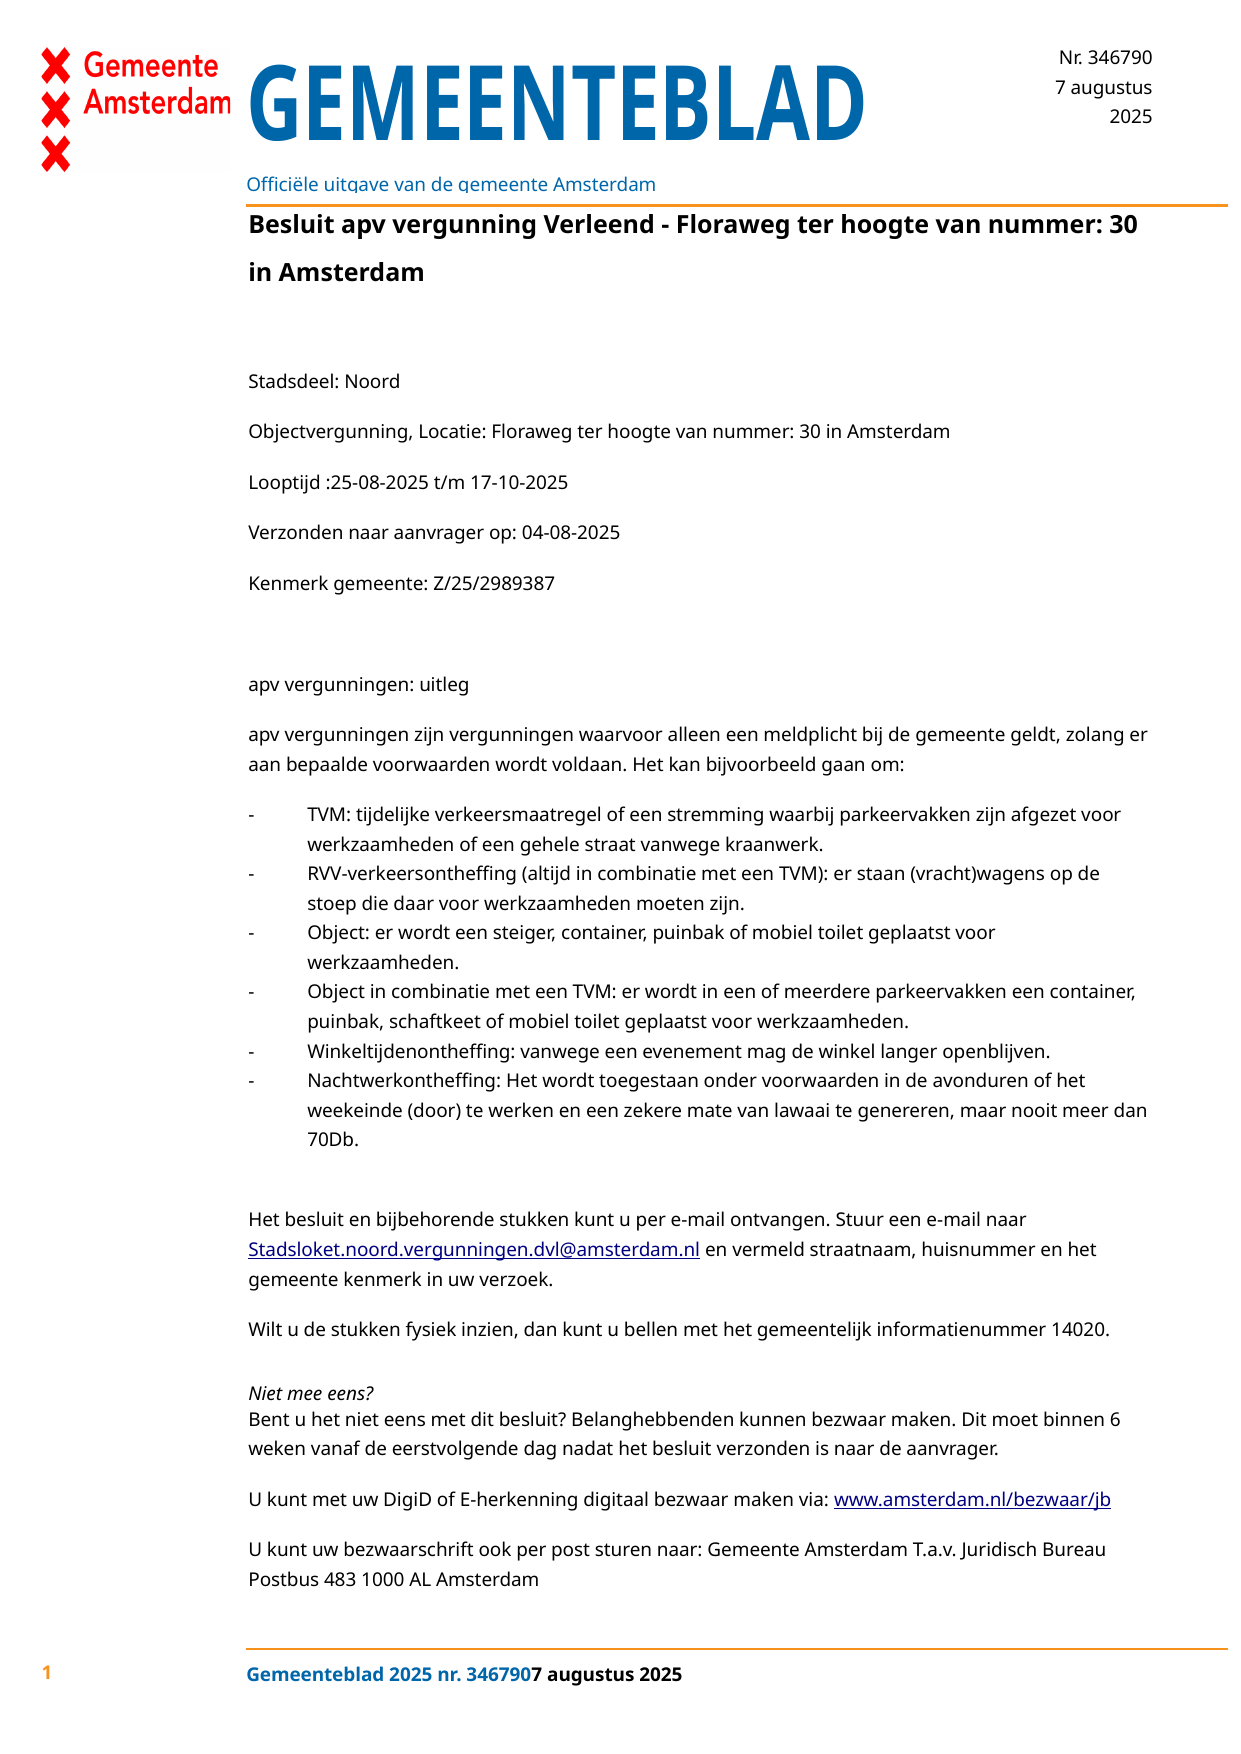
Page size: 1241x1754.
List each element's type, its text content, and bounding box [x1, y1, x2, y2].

list Object in combinatie met een TVM: er wordt in een of meerdere parkeervakken een container, puinbak, schaftkeet of mobiel toilet geplaatst voor werkzaamheden. [248, 979, 1152, 1034]
text Stadsdeel: Noord [248, 368, 1152, 394]
text apv vergunningen zijn vergunningen waarvoor alleen een meldplicht bij de gemeente geldt, zolang er aan bepaalde voorwaarden wordt voldaan. Het kan bijvoorbeeld gaan om: [248, 721, 1152, 777]
text Wilt u de stukken fysiek inzien, dan kunt u bellen met het gemeentelijk informatienummer 14020. [248, 1316, 1152, 1342]
picture [41, 47, 231, 172]
text Verzonden naar aanvrager op: 04-08-2025 [248, 519, 1152, 545]
text Besluit apv vergunning Verleend - Floraweg ter hoogte van nummer: 30 in Amsterdam [248, 207, 1152, 288]
text U kunt uw bezwaarschrift ook per post sturen naar: Gemeente Amsterdam T.a.v. Juridisch Bureau Postbus 483 1000 AL Amsterdam [248, 1536, 1152, 1592]
list Nachtwerkontheffing: Het wordt toegestaan onder voorwaarden in de avonduren of het weekeinde (door) te werken en een zekere mate van lawaai te genereren, maar nooit meer dan 70Db. [248, 1067, 1152, 1152]
list Object: er wordt een steiger, container, puinbak of mobiel toilet geplaatst voor werkzaamheden. [248, 919, 1152, 975]
text Het besluit en bijbehorende stukken kunt u per e-mail ontvangen. Stuur een e-mail naar Stadsloket.noord.vergunningen.dvl@amsterdam.nl en vermeld straatnaam, huisnummer en het gemeente kenmerk in uw verzoek. [248, 1207, 1152, 1292]
text Kenmerk gemeente: Z/25/2989387 [248, 570, 1152, 596]
text Looptijd :25-08-2025 t/m 17-10-2025 [248, 469, 1152, 495]
list Winkeltijdenontheffing: vanwege een evenement mag de winkel langer openblijven. [248, 1038, 1152, 1064]
text apv vergunningen: uitleg [248, 671, 1152, 697]
text U kunt met uw DigiD of E-herkenning digitaal bezwaar maken via: www.amsterdam.nl/bezwaar/jb [248, 1486, 1152, 1512]
text Bent u het niet eens met dit besluit? Belanghebbenden kunnen bezwaar maken. Dit moet binnen 6 weken vanaf de eerstvolgende dag nadat het besluit verzonden is naar de aanvrager. [248, 1406, 1152, 1461]
text Niet mee eens? [248, 1380, 1152, 1406]
text Objectvergunning, Locatie: Floraweg ter hoogte van nummer: 30 in Amsterdam [248, 419, 1152, 444]
list RVV-verkeersontheffing (altijd in combinatie met een TVM): er staan (vracht)wagens op de stoep die daar voor werkzaamheden moeten zijn. [248, 860, 1152, 916]
list TVM: tijdelijke verkeersmaatregel of een stremming waarbij parkeervakken zijn afgezet voor werkzaamheden of een gehele straat vanwege kraanwerk. [248, 801, 1152, 857]
